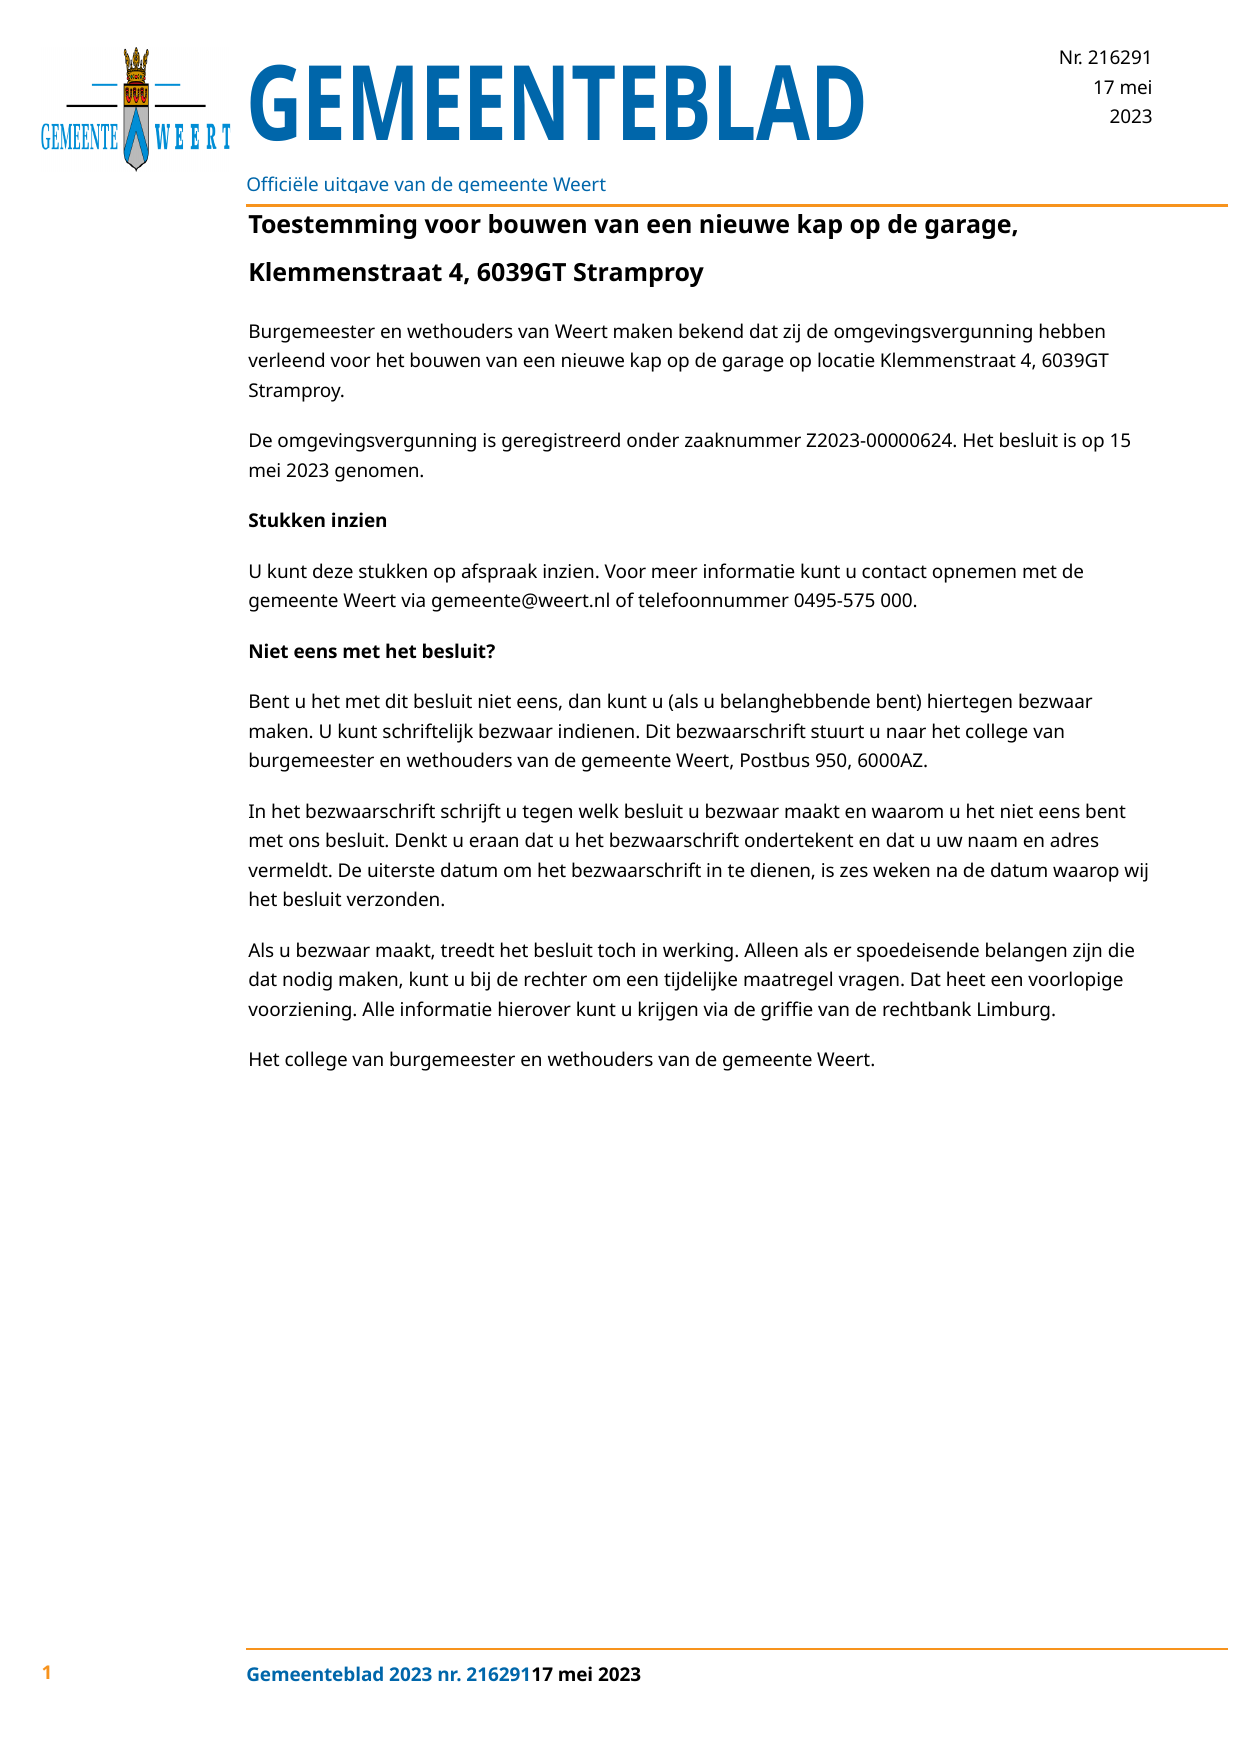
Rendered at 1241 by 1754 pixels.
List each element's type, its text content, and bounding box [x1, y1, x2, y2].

text Het college van burgemeester en wethouders van de gemeente Weert. [248, 1047, 1152, 1072]
text Burgemeester en wethouders van Weert maken bekend dat zij de omgevingsvergunning hebben verleend voor het bouwen van een nieuwe kap op de garage op locatie Klemmenstraat 4, 6039GT Stramproy. [248, 318, 1152, 403]
text Stukken inzien [248, 507, 1152, 533]
text U kunt deze stukken op afspraak inzien. Voor meer informatie kunt u contact opnemen met de gemeente Weert via gemeente@weert.nl of telefoonnummer 0495-575 000. [248, 558, 1152, 613]
text Toestemming voor bouwen van een nieuwe kap op de garage, Klemmenstraat 4, 6039GT Stramproy [248, 207, 1152, 288]
text Als u bezwaar maakt, treedt het besluit toch in werking. Alleen als er spoedeisende belangen zijn die dat nodig maken, kunt u bij de rechter om een tijdelijke maatregel vragen. Dat heet een voorlopige voorziening. Alle informatie hierover kunt u krijgen via de griffie van de rechtbank Limburg. [248, 937, 1152, 1022]
text Bent u het met dit besluit niet eens, dan kunt u (als u belanghebbende bent) hiertegen bezwaar maken. U kunt schriftelijk bezwaar indienen. Dit bezwaarschrift stuurt u naar het college van burgemeester en wethouders van de gemeente Weert, Postbus 950, 6000AZ. [248, 688, 1152, 773]
text De omgevingsvergunning is geregistreerd onder zaaknummer Z2023-00000624. Het besluit is op 15 mei 2023 genomen. [248, 427, 1152, 483]
text In het bezwaarschrift schrijft u tegen welk besluit u bezwaar maakt en waarom u het niet eens bent met ons besluit. Denkt u eraan dat u het bezwaarschrift ondertekent en dat u uw naam en adres vermeldt. De uiterste datum om het bezwaarschrift in te dienen, is zes weken na de datum waarop wij het besluit verzonden. [248, 798, 1152, 912]
text Niet eens met het besluit? [248, 638, 1152, 664]
picture [41, 47, 231, 172]
